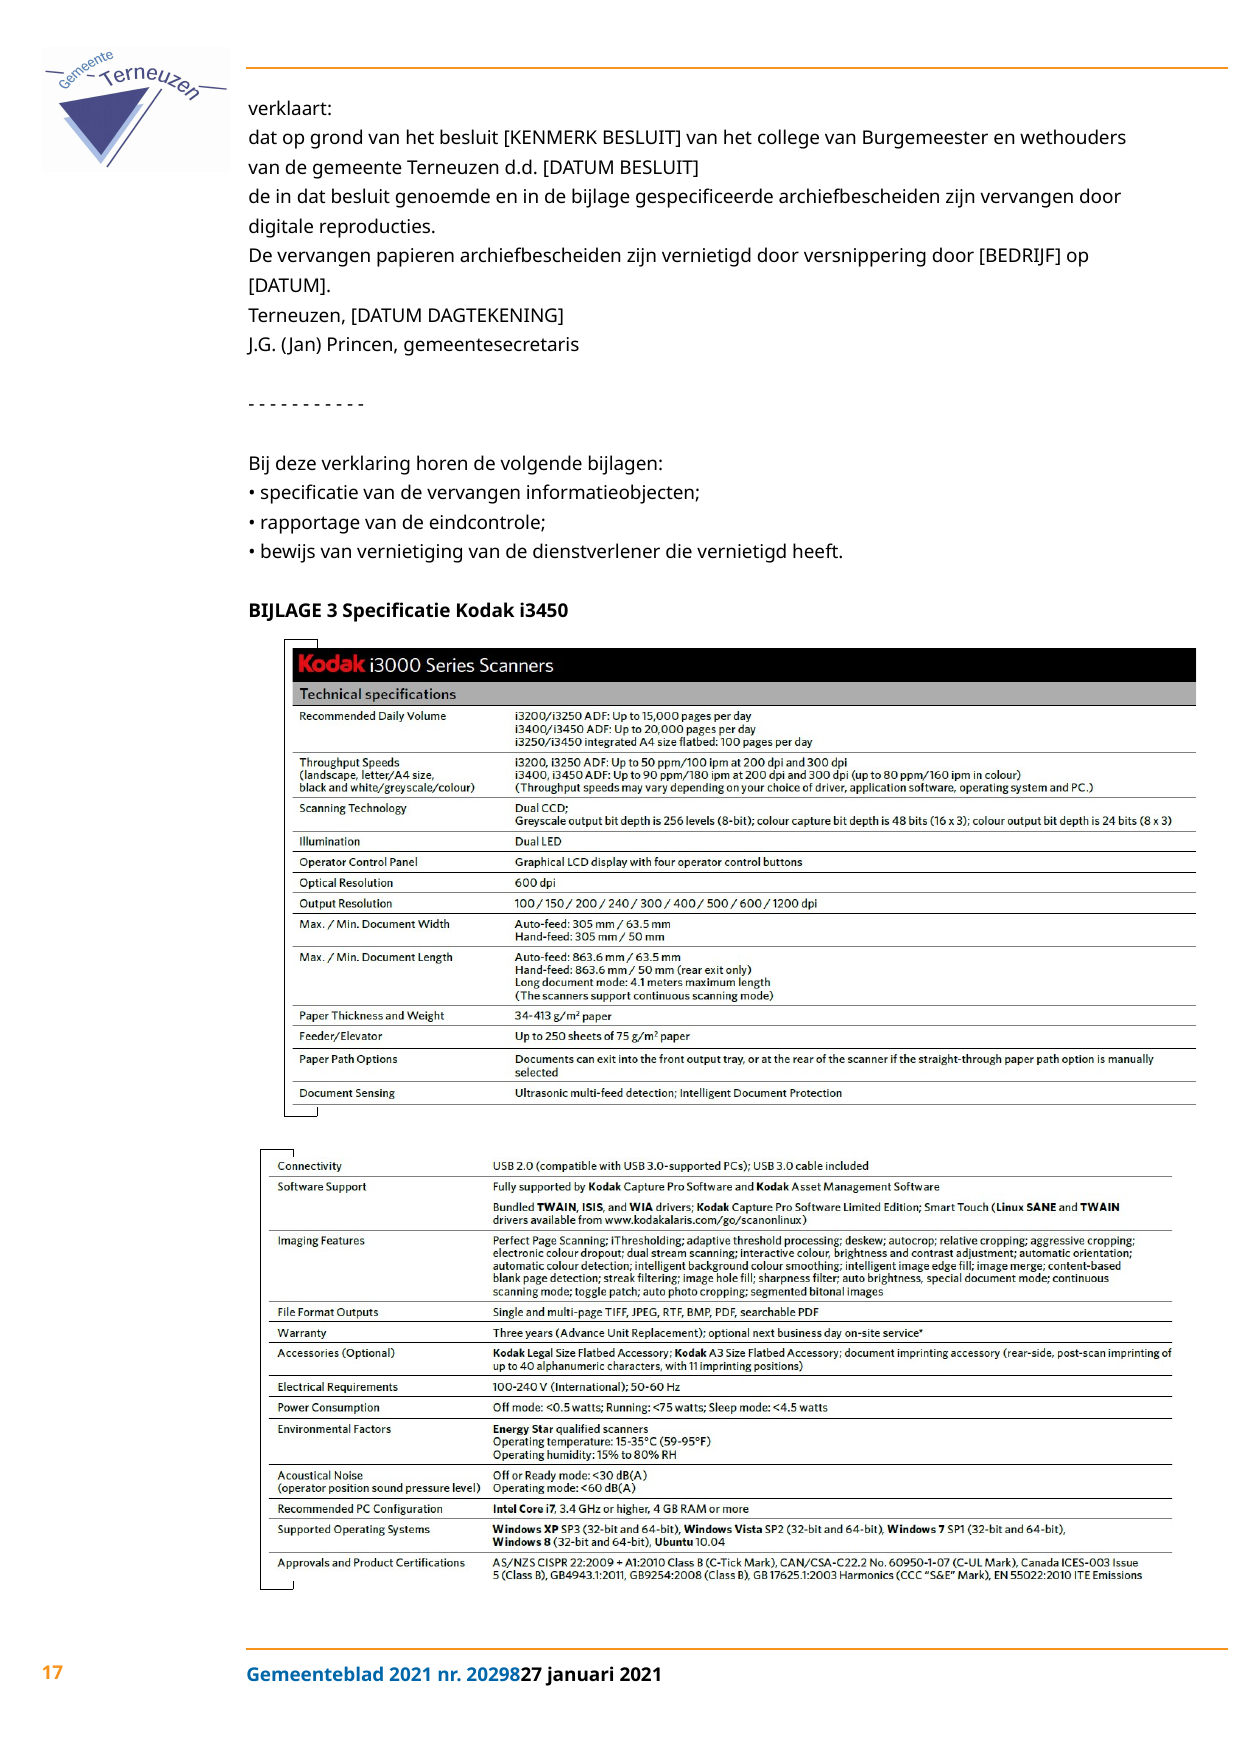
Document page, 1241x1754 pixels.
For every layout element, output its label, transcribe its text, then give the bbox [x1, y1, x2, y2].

picture [268, 1157, 1173, 1581]
text - - - - - - - - - - - [248, 391, 1152, 416]
text BIJLAGE 3 Specificatie Kodak i3450 [248, 598, 1152, 623]
picture [292, 648, 1197, 1107]
text • bewijs van vernietiging van de dienstverlener die vernietigd heeft. [248, 538, 1152, 564]
text • rapportage van de eindcontrole; [248, 509, 1152, 535]
picture [41, 47, 231, 172]
text J.G. (Jan) Princen, gemeentesecretaris [248, 331, 1152, 357]
text Terneuzen, [DATUM DAGTEKENING] [248, 302, 1152, 328]
text verklaart: [248, 95, 1152, 121]
text De vervangen papieren archiefbescheiden zijn vernietigd door versnippering door [BEDRIJF] op [DATUM]. [248, 243, 1152, 298]
text dat op grond van het besluit [KENMERK BESLUIT] van het college van Burgemeester en wethouders van de gemeente Terneuzen d.d. [DATUM BESLUIT] [248, 124, 1152, 180]
text de in dat besluit genoemde en in de bijlage gespecificeerde archiefbescheiden zijn vervangen door digitale reproducties. [248, 183, 1152, 239]
text • specificatie van de vervangen informatieobjecten; [248, 479, 1152, 505]
text Bij deze verklaring horen de volgende bijlagen: [248, 450, 1152, 476]
